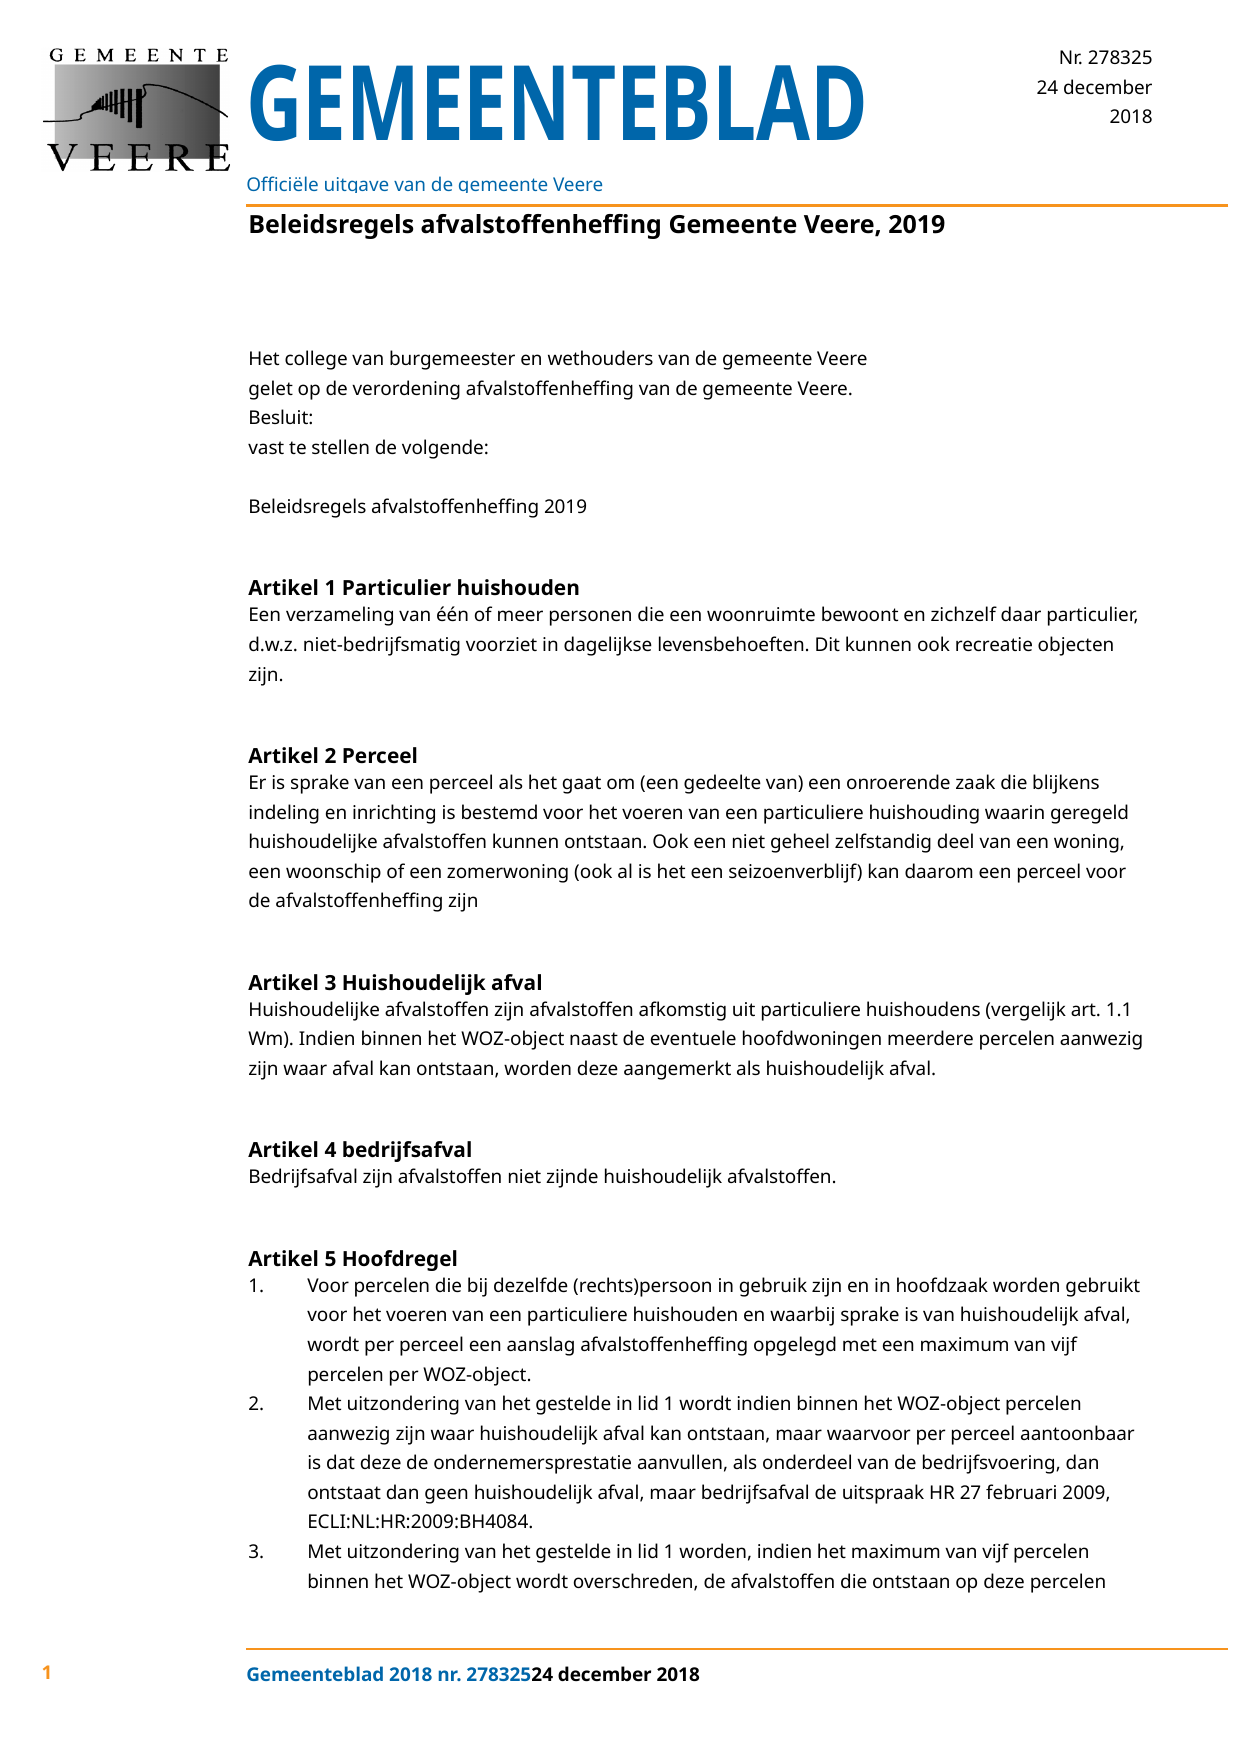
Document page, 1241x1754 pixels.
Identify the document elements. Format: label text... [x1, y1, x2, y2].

text vast te stellen de volgende: [248, 434, 1152, 460]
text Artikel 4 bedrijfsafval [248, 1135, 1152, 1164]
text Huishoudelijke afvalstoffen zijn afvalstoffen afkomstig uit particuliere huishoudens (vergelijk art. 1.1 Wm). Indien binnen het WOZ-object naast de eventuele hoofdwoningen meerdere percelen aanwezig zijn waar afval kan ontstaan, worden deze aangemerkt als huishoudelijk afval. [248, 996, 1152, 1081]
text Bedrijfsafval zijn afvalstoffen niet zijnde huishoudelijk afvalstoffen. [248, 1164, 1152, 1189]
text Artikel 1 Particulier huishouden [248, 573, 1152, 602]
text Het college van burgemeester en wethouders van de gemeente Veere [248, 345, 1152, 371]
text Er is sprake van een perceel als het gaat om (een gedeelte van) een onroerende zaak die blijkens indeling en inrichting is bestemd voor het voeren van een particuliere huishouding waarin geregeld huishoudelijke afvalstoffen kunnen ontstaan. Ook een niet geheel zelfstandig deel van een woning, een woonschip of een zomerwoning (ook al is het een seizoenverblijf) kan daarom een perceel voor de afvalstoffenheffing zijn [248, 769, 1152, 913]
list Met uitzondering van het gestelde in lid 1 wordt indien binnen het WOZ-object percelen aanwezig zijn waar huishoudelijk afval kan ontstaan, maar waarvoor per perceel aantoonbaar is dat deze de ondernemersprestatie aanvullen, als onderdeel van de bedrijfsvoering, dan ontstaat dan geen huishoudelijk afval, maar bedrijfsafval de uitspraak HR 27 februari 2009, ECLI:NL:HR:2009:BH4084. [248, 1390, 1152, 1534]
text Beleidsregels afvalstoffenheffing Gemeente Veere, 2019 [248, 207, 1152, 241]
text Besluit: [248, 404, 1152, 430]
text Een verzameling van één of meer personen die een woonruimte bewoont en zichzelf daar particulier, d.w.z. niet-bedrijfsmatig voorziet in dagelijkse levensbehoeften. Dit kunnen ook recreatie objecten zijn. [248, 602, 1152, 687]
picture [41, 47, 231, 172]
text Artikel 3 Huishoudelijk afval [248, 968, 1152, 996]
text Artikel 5 Hoofdregel [248, 1244, 1152, 1272]
list Voor percelen die bij dezelfde (rechts)persoon in gebruik zijn en in hoofdzaak worden gebruikt voor het voeren van een particuliere huishouden en waarbij sprake is van huishoudelijk afval, wordt per perceel een aanslag afvalstoffenheffing opgelegd met een maximum van vijf percelen per WOZ-object. [248, 1272, 1152, 1387]
text Artikel 2 Perceel [248, 741, 1152, 769]
text Beleidsregels afvalstoffenheffing 2019 [248, 493, 1152, 519]
text gelet op de verordening afvalstoffenheffing van de gemeente Veere. [248, 375, 1152, 401]
list Met uitzondering van het gestelde in lid 1 worden, indien het maximum van vijf percelen binnen het WOZ-object wordt overschreden, de afvalstoffen die ontstaan op deze percelen [248, 1538, 1152, 1594]
